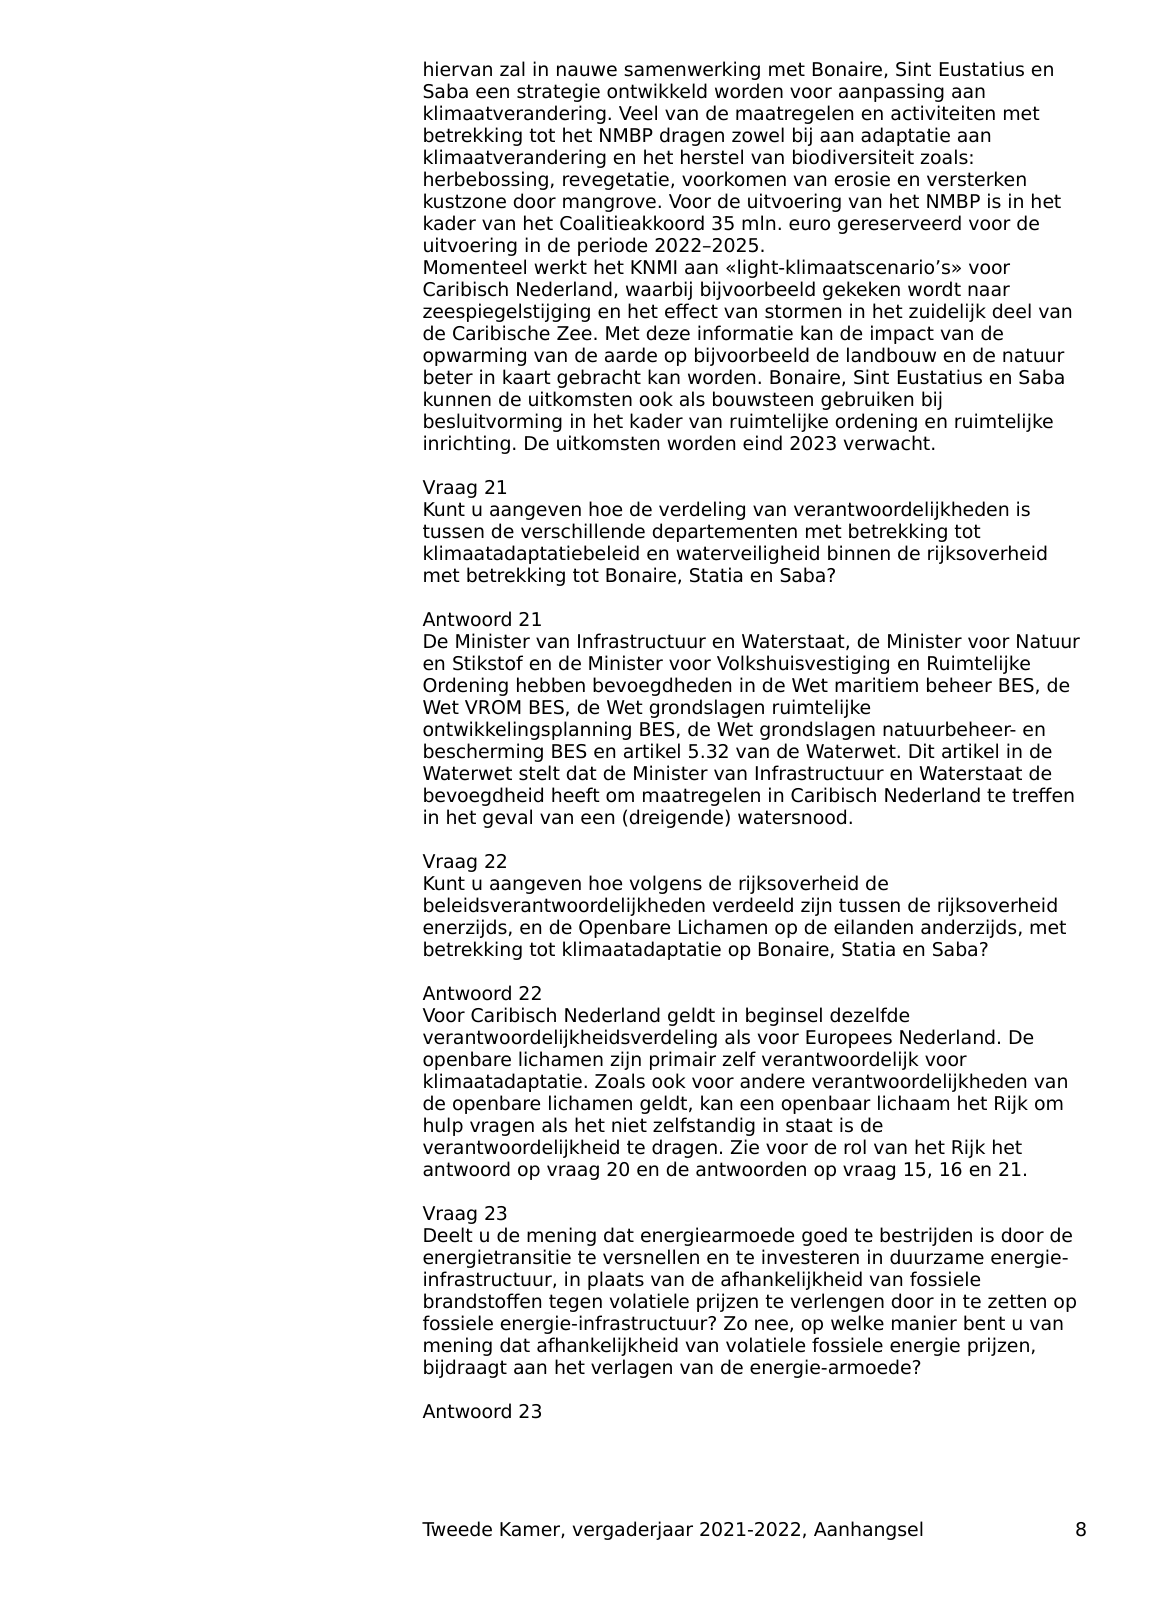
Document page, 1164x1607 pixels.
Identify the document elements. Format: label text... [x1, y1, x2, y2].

text Kunt u aangeven hoe volgens de rijksoverheid de beleidsverantwoordelijkheden verdeeld zijn tussen de rijksoverheid enerzijds, en de Openbare Lichamen op de eilanden anderzijds, met betrekking tot klimaatadaptatie op Bonaire, Statia en Saba? [422, 873, 1087, 961]
text Antwoord 23 [422, 1401, 1087, 1423]
text Vraag 23 [422, 1203, 1087, 1225]
text Kunt u aangeven hoe de verdeling van verantwoordelijkheden is tussen de verschillende departementen met betrekking tot klimaatadaptatiebeleid en waterveiligheid binnen de rijksoverheid met betrekking tot Bonaire, Statia en Saba? [422, 499, 1087, 587]
text De Minister van Infrastructuur en Waterstaat, de Minister voor Natuur en Stikstof en de Minister voor Volkshuisvestiging en Ruimtelijke Ordening hebben bevoegdheden in de Wet maritiem beheer BES, de Wet VROM BES, de Wet grondslagen ruimtelijke ontwikkelingsplanning BES, de Wet grondslagen natuurbeheer- en bescherming BES en artikel 5.32 van de Waterwet. Dit artikel in de Waterwet stelt dat de Minister van Infrastructuur en Waterstaat de bevoegdheid heeft om maatregelen in Caribisch Nederland te treffen in het geval van een (dreigende) watersnood. [422, 631, 1087, 829]
text Antwoord 21 [422, 609, 1087, 631]
text Antwoord 22 [422, 983, 1087, 1005]
text Momenteel werkt het KNMI aan «light-klimaatscenario’s» voor Caribisch Nederland, waarbij bijvoorbeeld gekeken wordt naar zeespiegelstijging en het effect van stormen in het zuidelijk deel van de Caribische Zee. Met deze informatie kan de impact van de opwarming van de aarde op bijvoorbeeld de landbouw en de natuur beter in kaart gebracht kan worden. Bonaire, Sint Eustatius en Saba kunnen de uitkomsten ook als bouwsteen gebruiken bij besluitvorming in het kader van ruimtelijke ordening en ruimtelijke inrichting. De uitkomsten worden eind 2023 verwacht. [422, 257, 1087, 455]
text Deelt u de mening dat energiearmoede goed te bestrijden is door de energietransitie te versnellen en te investeren in duurzame energie-infrastructuur, in plaats van de afhankelijkheid van fossiele brandstoffen tegen volatiele prijzen te verlengen door in te zetten op fossiele energie-infrastructuur? Zo nee, op welke manier bent u van mening dat afhankelijkheid van volatiele fossiele energie prijzen, bijdraagt aan het verlagen van de energie-armoede? [422, 1225, 1087, 1379]
text hiervan zal in nauwe samenwerking met Bonaire, Sint Eustatius en Saba een strategie ontwikkeld worden voor aanpassing aan klimaatverandering. Veel van de maatregelen en activiteiten met betrekking tot het NMBP dragen zowel bij aan adaptatie aan klimaatverandering en het herstel van biodiversiteit zoals: herbebossing, revegetatie, voorkomen van erosie en versterken kustzone door mangrove. Voor de uitvoering van het NMBP is in het kader van het Coalitieakkoord 35 mln. euro gereserveerd voor de uitvoering in de periode 2022–2025. [422, 59, 1087, 257]
text Voor Caribisch Nederland geldt in beginsel dezelfde verantwoordelijkheidsverdeling als voor Europees Nederland. De openbare lichamen zijn primair zelf verantwoordelijk voor klimaatadaptatie. Zoals ook voor andere verantwoordelijkheden van de openbare lichamen geldt, kan een openbaar lichaam het Rijk om hulp vragen als het niet zelfstandig in staat is de verantwoordelijkheid te dragen. Zie voor de rol van het Rijk het antwoord op vraag 20 en de antwoorden op vraag 15, 16 en 21. [422, 1005, 1087, 1181]
text Vraag 22 [422, 851, 1087, 873]
text Vraag 21 [422, 477, 1087, 499]
